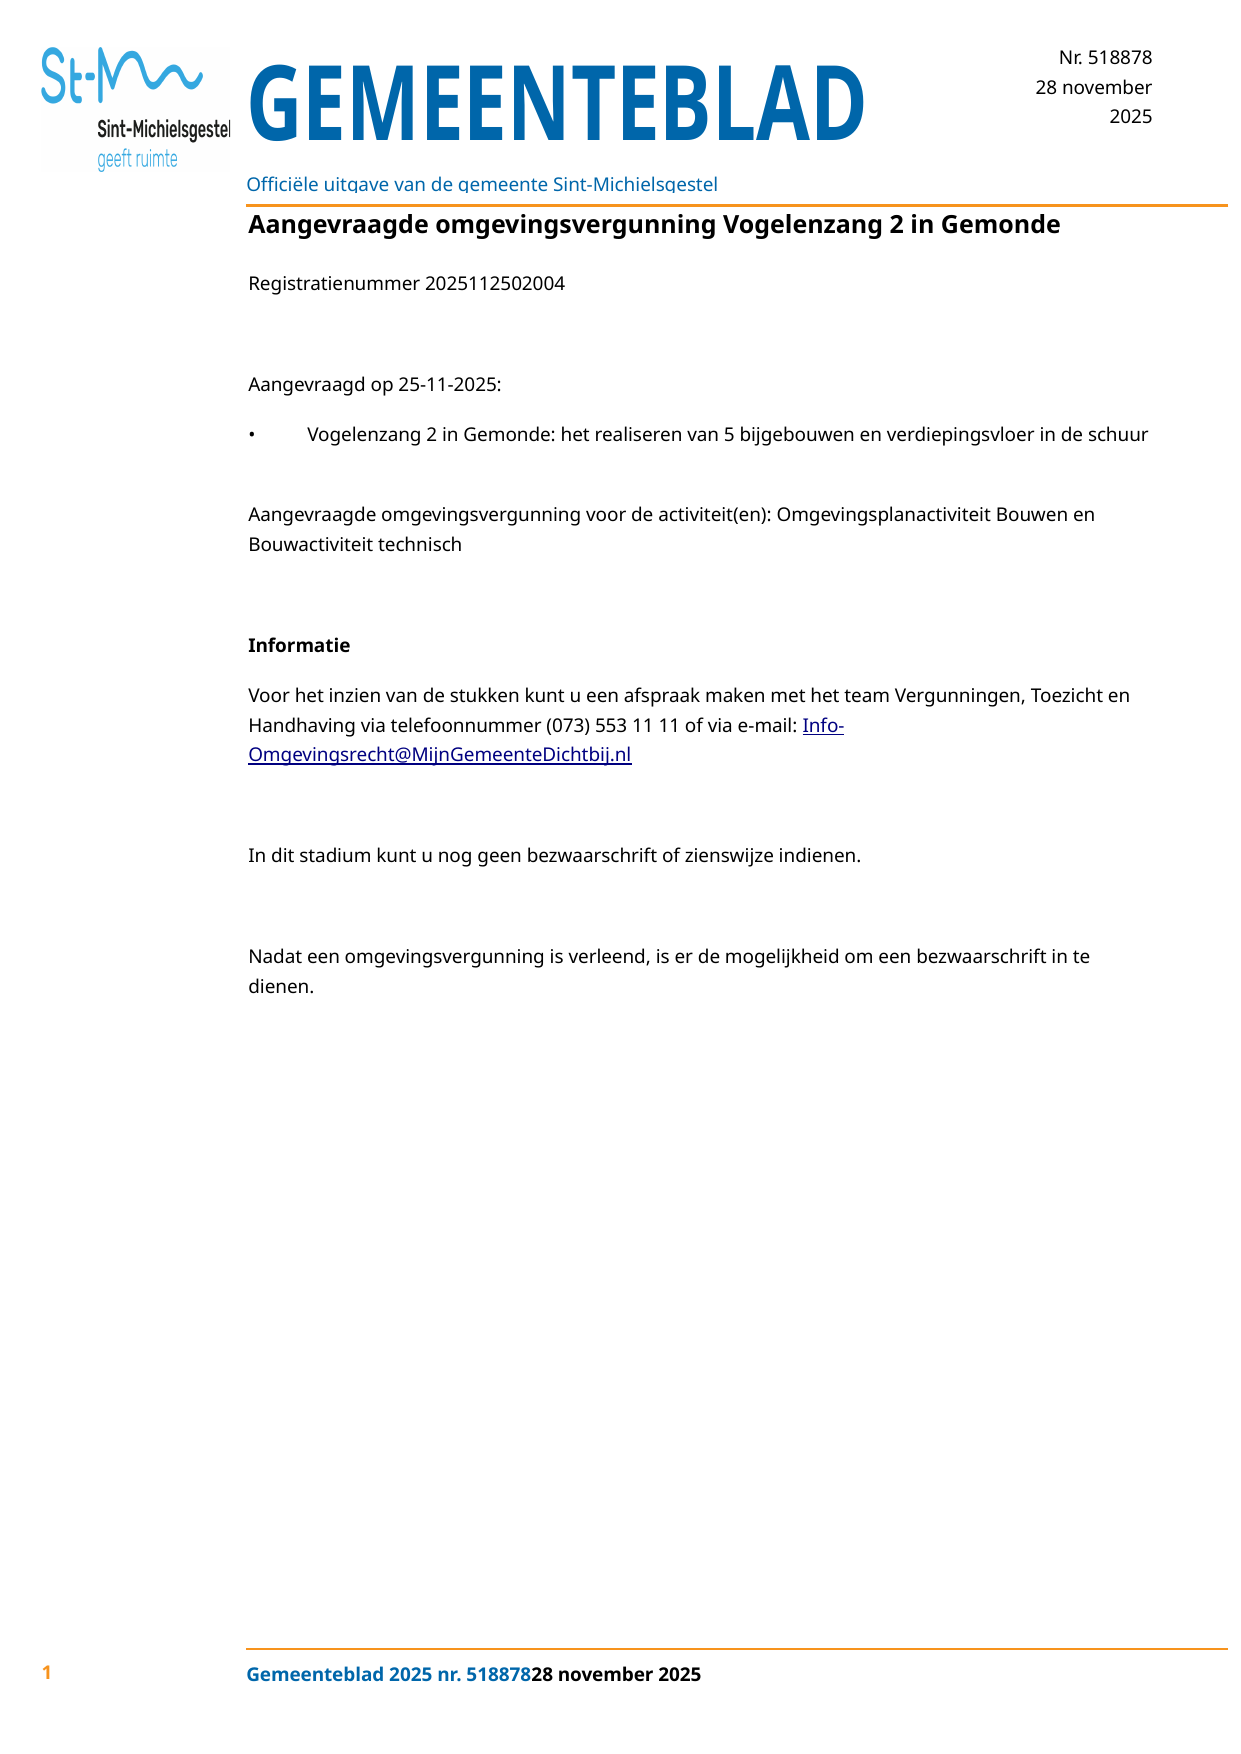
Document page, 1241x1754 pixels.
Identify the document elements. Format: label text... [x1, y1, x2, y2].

text Registratienummer 2025112502004 [248, 270, 1152, 296]
text Voor het inzien van de stukken kunt u een afspraak maken met het team Vergunningen, Toezicht en Handhaving via telefoonnummer (073) 553 11 11 of via e-mail: Info-Omgevingsrecht@MijnGemeenteDichtbij.nl [248, 682, 1152, 767]
picture [41, 47, 231, 172]
text Nadat een omgevingsvergunning is verleend, is er de mogelijkheid om een bezwaarschrift in te dienen. [248, 943, 1152, 998]
text Aangevraagde omgevingsvergunning Vogelenzang 2 in Gemonde [248, 207, 1152, 241]
text Aangevraagde omgevingsvergunning voor de activiteit(en): Omgevingsplanactiviteit Bouwen en Bouwactiviteit technisch [248, 502, 1152, 557]
list Vogelenzang 2 in Gemonde: het realiseren van 5 bijgebouwen en verdiepingsvloer in de schuur [248, 422, 1152, 447]
text Aangevraagd op 25-11-2025: [248, 371, 1152, 397]
text In dit stadium kunt u nog geen bezwaarschrift of zienswijze indienen. [248, 842, 1152, 868]
text Informatie [248, 632, 1152, 658]
